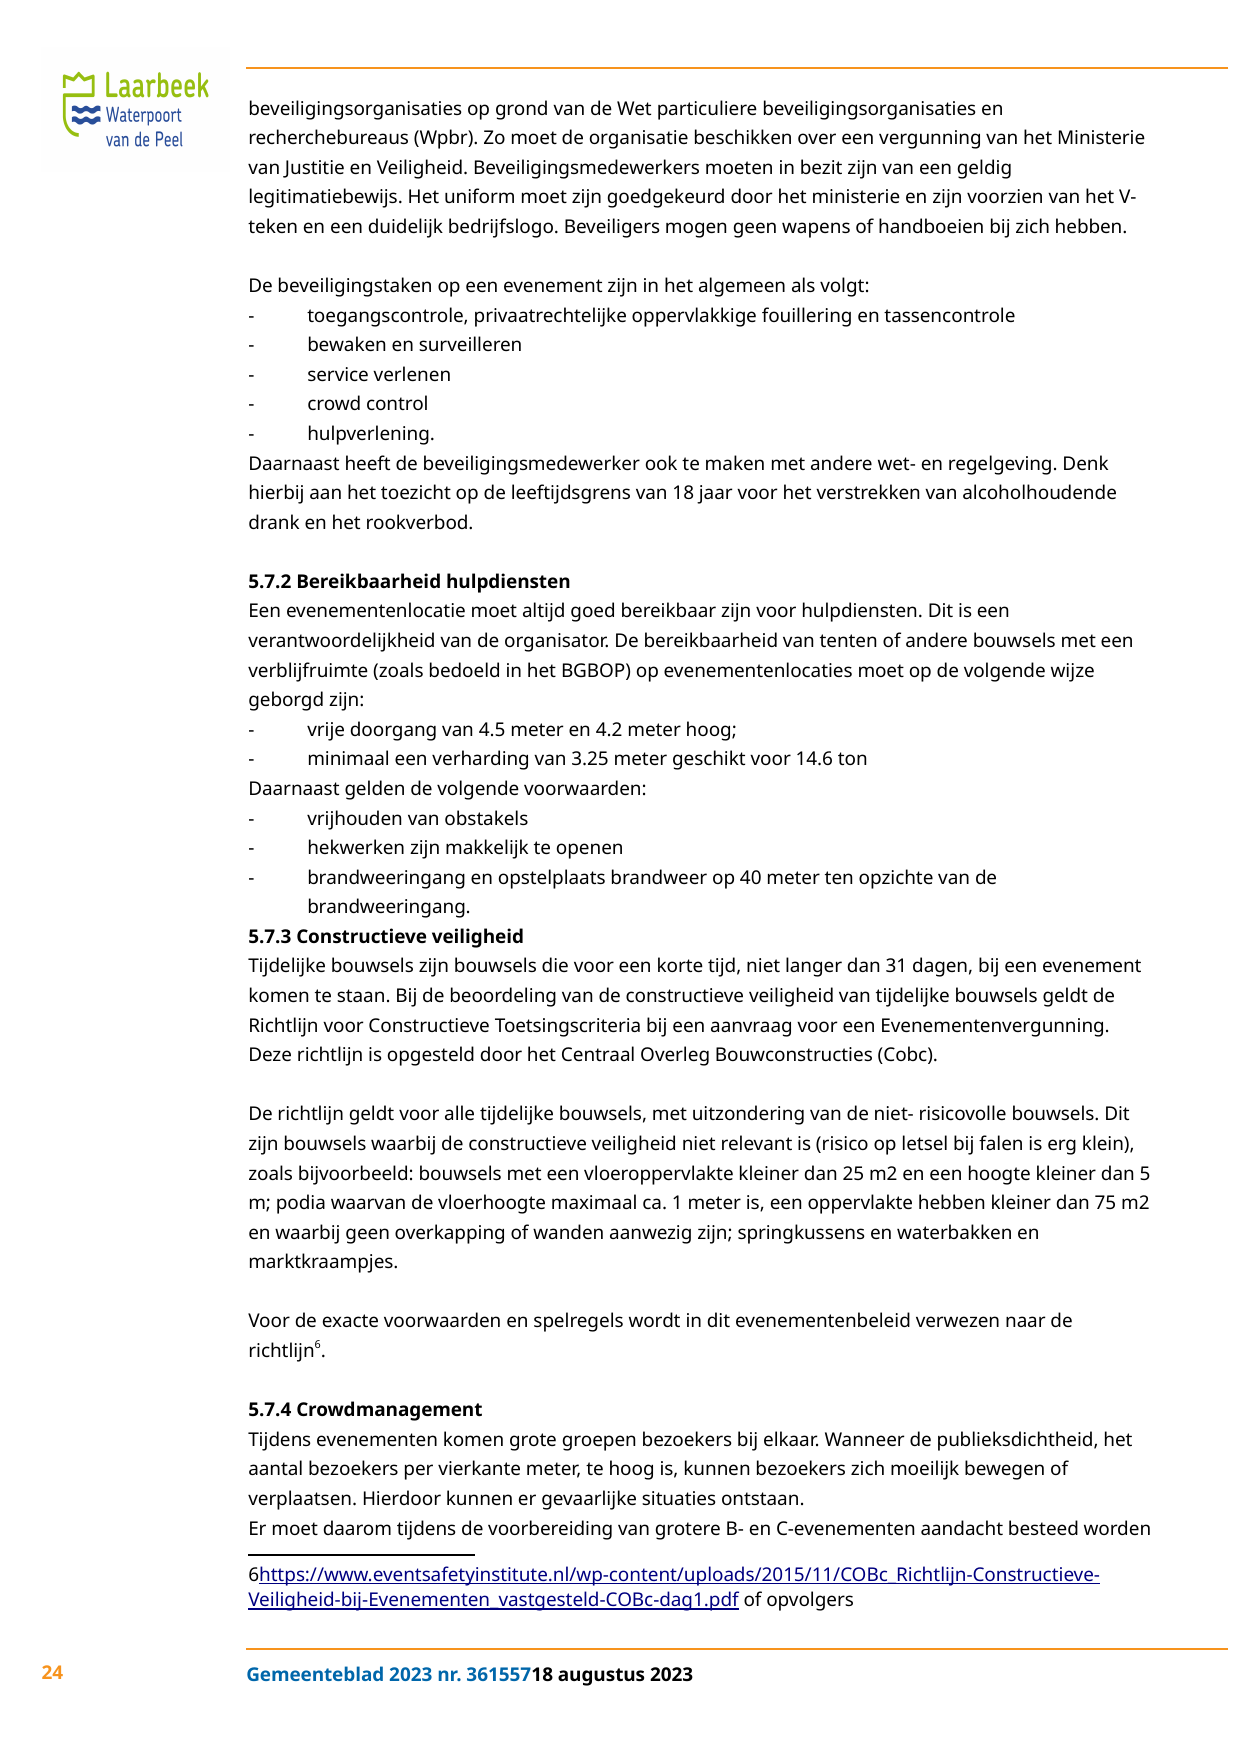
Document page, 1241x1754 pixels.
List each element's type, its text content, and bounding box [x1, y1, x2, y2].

list crowd control [248, 391, 1152, 416]
text Daarnaast heeft de beveiligingsmedewerker ook te maken met andere wet- en regelgeving. Denk hierbij aan het toezicht op de leeftijdsgrens van 18 jaar voor het verstrekken van alcoholhoudende drank en het rookverbod. [248, 450, 1152, 535]
picture [41, 47, 231, 172]
text Een evenementenlocatie moet altijd goed bereikbaar zijn voor hulpdiensten. Dit is een verantwoordelijkheid van de organisator. De bereikbaarheid van tenten of andere bouwsels met een verblijfruimte (zoals bedoeld in het BGBOP) op evenementenlocaties moet op de volgende wijze geborgd zijn: [248, 598, 1152, 712]
text De richtlijn geldt voor alle tijdelijke bouwsels, met uitzondering van de niet- risicovolle bouwsels. Dit zijn bouwsels waarbij de constructieve veiligheid niet relevant is (risico op letsel bij falen is erg klein), zoals bijvoorbeeld: bouwsels met een vloeroppervlakte kleiner dan 25 m2 en een hoogte kleiner dan 5 m; podia waarvan de vloerhoogte maximaal ca. 1 meter is, een oppervlakte hebben kleiner dan 75 m2 en waarbij geen overkapping of wanden aanwezig zijn; springkussens en waterbakken en marktkraampjes. [248, 1101, 1152, 1274]
text https://www.eventsafetyinstitute.nl/wp-content/uploads/2015/11/COBc_Richtlijn-Constructieve-Veiligheid-bij-Evenementen_vastgesteld-COBc-dag1.pdf of opvolgers [248, 1561, 1152, 1612]
list service verlenen [248, 361, 1152, 387]
text Er moet daarom tijdens de voorbereiding van grotere B- en C-evenementen aandacht besteed worden [248, 1515, 1152, 1541]
list vrije doorgang van 4.5 meter en 4.2 meter hoog; [248, 716, 1152, 742]
text Tijdens evenementen komen grote groepen bezoekers bij elkaar. Wanneer de publieksdichtheid, het aantal bezoekers per vierkante meter, te hoog is, kunnen bezoekers zich moeilijk bewegen of verplaatsen. Hierdoor kunnen er gevaarlijke situaties ontstaan. [248, 1426, 1152, 1511]
text beveiligingsorganisaties op grond van de Wet particuliere beveiligingsorganisaties en recherchebureaus (Wpbr). Zo moet de organisatie beschikken over een vergunning van het Ministerie van Justitie en Veiligheid. Beveiligingsmedewerkers moeten in bezit zijn van een geldig legitimatiebewijs. Het uniform moet zijn goedgekeurd door het ministerie en zijn voorzien van het V-teken en een duidelijk bedrijfslogo. Beveiligers mogen geen wapens of handboeien bij zich hebben. [248, 95, 1152, 239]
list vrijhouden van obstakels [248, 805, 1152, 831]
list brandweeringang en opstelplaats brandweer op 40 meter ten opzichte van de brandweeringang. [248, 864, 1152, 919]
text Voor de exacte voorwaarden en spelregels wordt in dit evenementenbeleid verwezen naar de richtlijn. [248, 1308, 1152, 1363]
text 5.7.3 Constructieve veiligheid [248, 923, 1152, 949]
list hulpverlening. [248, 420, 1152, 446]
list toegangscontrole, privaatrechtelijke oppervlakkige fouillering en tassencontrole [248, 302, 1152, 328]
text De beveiligingstaken op een evenement zijn in het algemeen als volgt: [248, 272, 1152, 298]
text Tijdelijke bouwsels zijn bouwsels die voor een korte tijd, niet langer dan 31 dagen, bij een evenement komen te staan. Bij de beoordeling van de constructieve veiligheid van tijdelijke bouwsels geldt de Richtlijn voor Constructieve Toetsingscriteria bij een aanvraag voor een Evenementenvergunning. Deze richtlijn is opgesteld door het Centraal Overleg Bouwconstructies (Cobc). [248, 953, 1152, 1067]
list minimaal een verharding van 3.25 meter geschikt voor 14.6 ton [248, 746, 1152, 771]
list bewaken en surveilleren [248, 331, 1152, 357]
text Daarnaast gelden de volgende voorwaarden: [248, 775, 1152, 801]
text 5.7.4 Crowdmanagement [248, 1396, 1152, 1422]
list hekwerken zijn makkelijk te openen [248, 834, 1152, 860]
text 5.7.2 Bereikbaarheid hulpdiensten [248, 568, 1152, 594]
